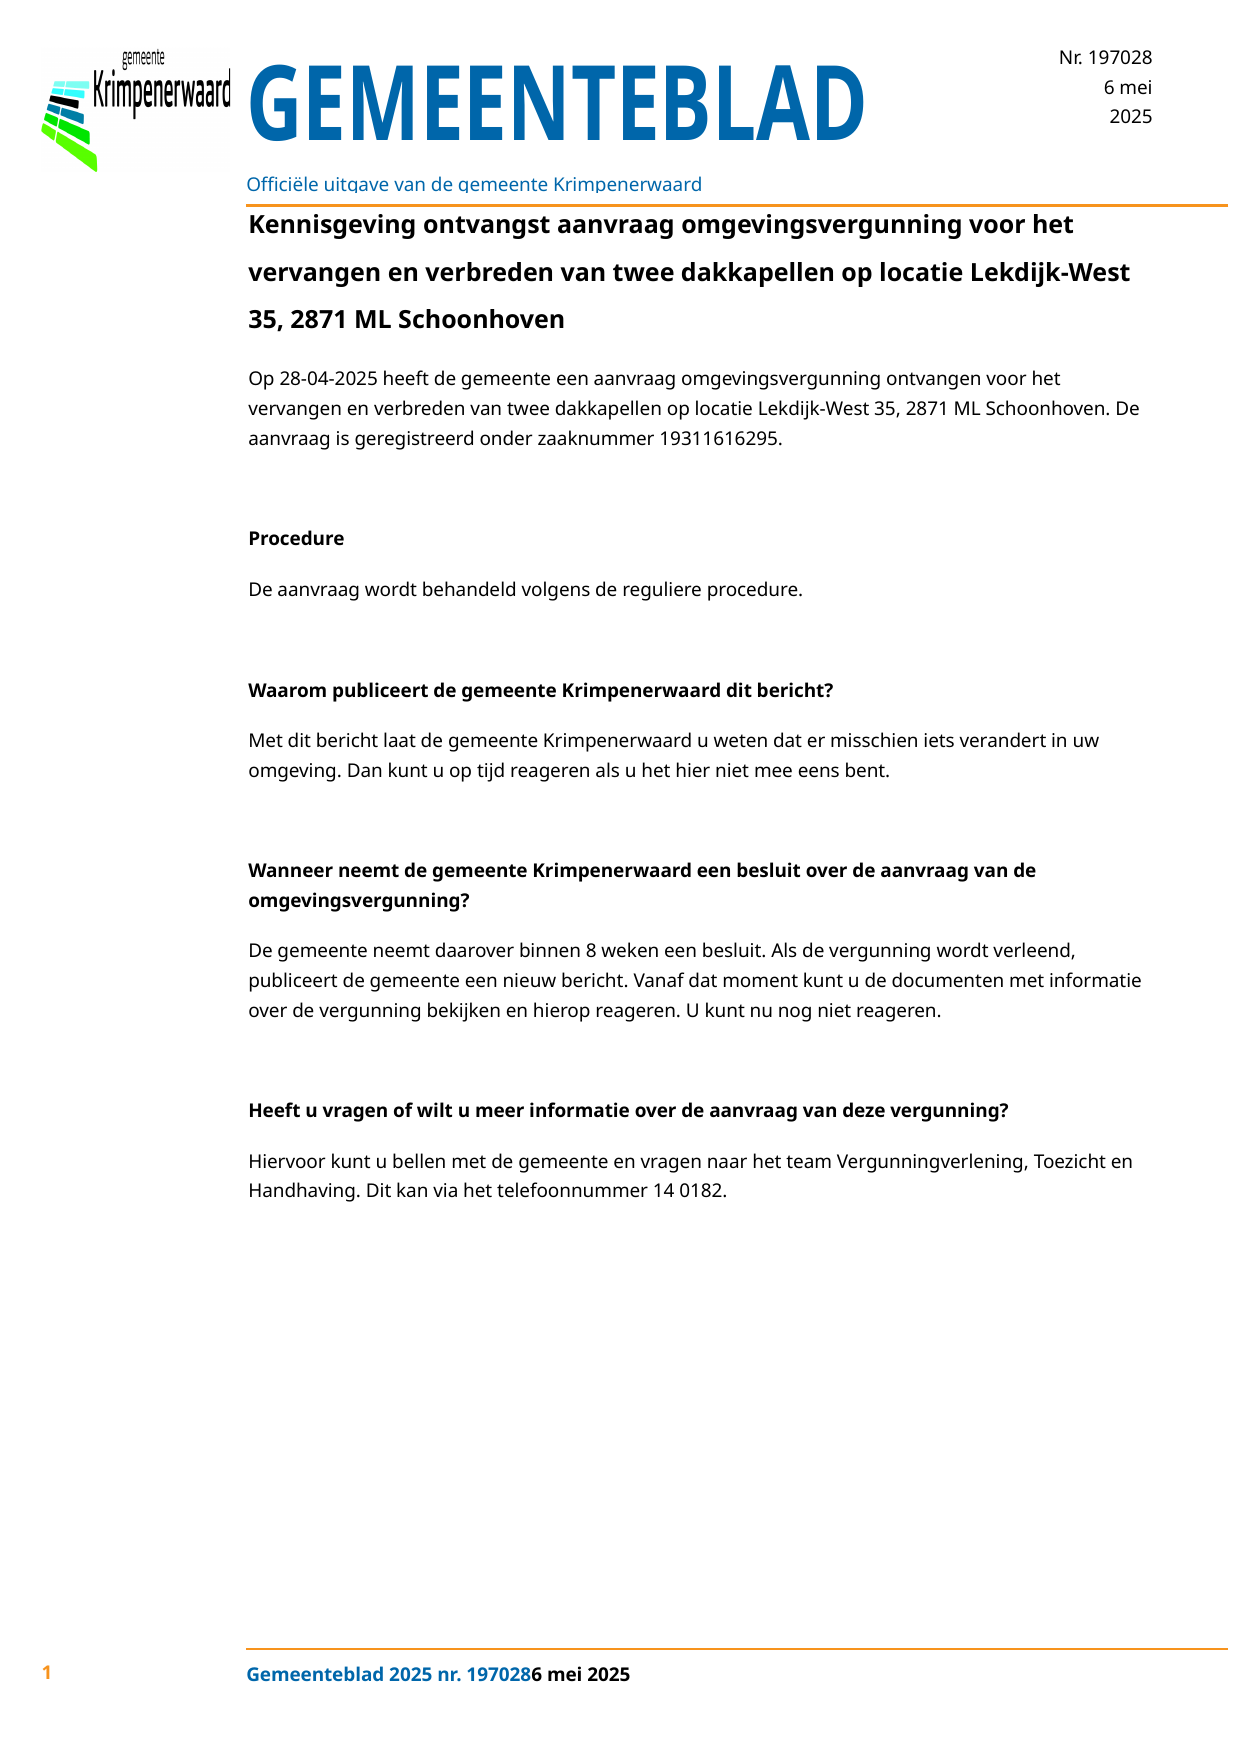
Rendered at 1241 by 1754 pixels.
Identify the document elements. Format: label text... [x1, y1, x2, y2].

text Op 28-04-2025 heeft de gemeente een aanvraag omgevingsvergunning ontvangen voor het vervangen en verbreden van twee dakkapellen op locatie Lekdijk-West 35, 2871 ML Schoonhoven. De aanvraag is geregistreerd onder zaaknummer 19311616295. [248, 366, 1152, 450]
text Heeft u vragen of wilt u meer informatie over de aanvraag van deze vergunning? [248, 1098, 1152, 1123]
text Procedure [248, 526, 1152, 551]
text Hiervoor kunt u bellen met de gemeente en vragen naar het team Vergunningverlening, Toezicht en Handhaving. Dit kan via het telefoonnummer 14 0182. [248, 1148, 1152, 1203]
text Kennisgeving ontvangst aanvraag omgevingsvergunning voor het vervangen en verbreden van twee dakkapellen op locatie Lekdijk-West 35, 2871 ML Schoonhoven [248, 207, 1152, 336]
text De gemeente neemt daarover binnen 8 weken een besluit. Als de vergunning wordt verleend, publiceert de gemeente een nieuw bericht. Vanaf dat moment kunt u de documenten met informatie over de vergunning bekijken en hierop reageren. U kunt nu nog niet reageren. [248, 938, 1152, 1022]
text Waarom publiceert de gemeente Krimpenerwaard dit bericht? [248, 677, 1152, 702]
text Met dit bericht laat de gemeente Krimpenerwaard u weten dat er misschien iets verandert in uw omgeving. Dan kunt u op tijd reageren als u het hier niet mee eens bent. [248, 727, 1152, 782]
text De aanvraag wordt behandeld volgens de reguliere procedure. [248, 576, 1152, 602]
picture [41, 47, 231, 172]
text Wanneer neemt de gemeente Krimpenerwaard een besluit over de aanvraag van de omgevingsvergunning? [248, 858, 1152, 913]
